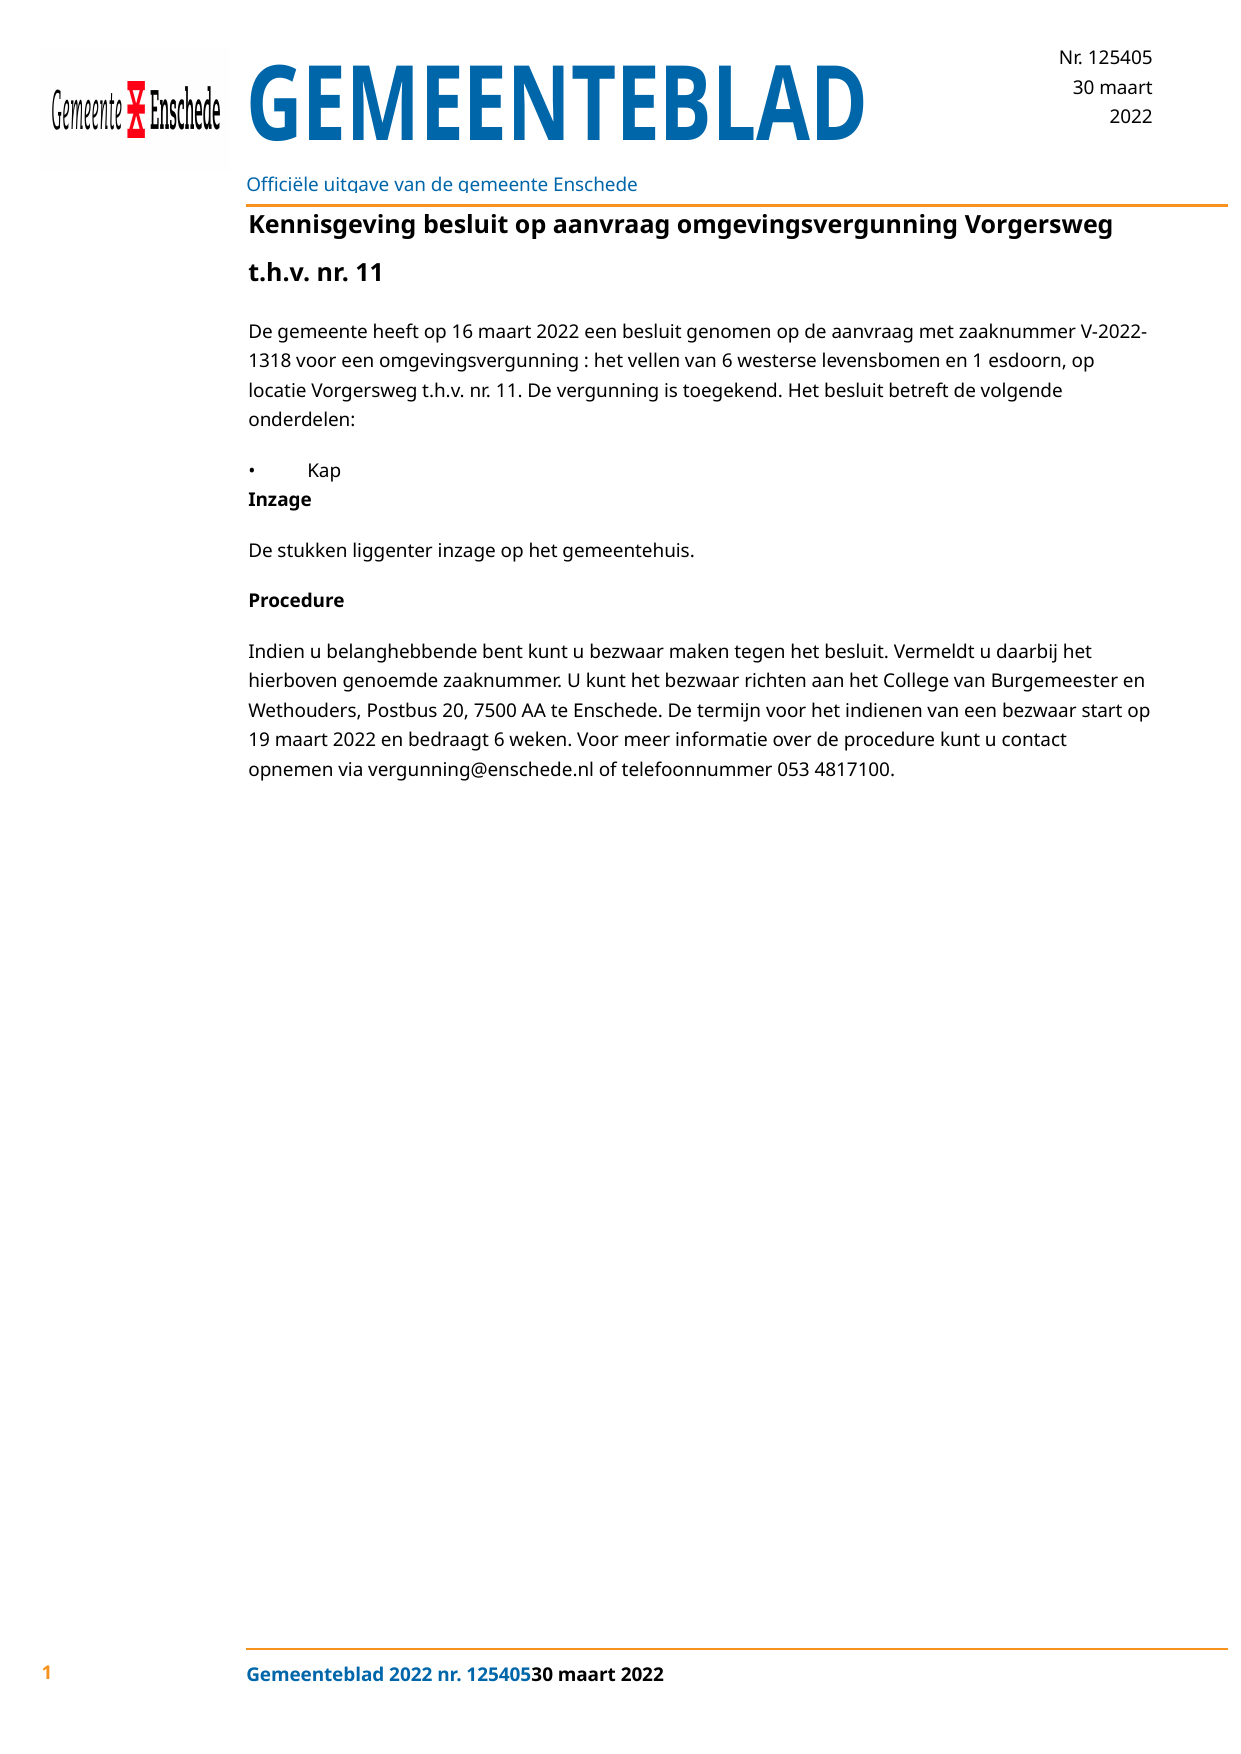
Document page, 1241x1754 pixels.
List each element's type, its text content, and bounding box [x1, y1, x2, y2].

text De stukken liggenter inzage op het gemeentehuis. [248, 537, 1152, 563]
text Inzage [248, 487, 1152, 512]
list Kap [248, 457, 1152, 483]
picture [41, 47, 231, 172]
text Kennisgeving besluit op aanvraag omgevingsvergunning Vorgersweg t.h.v. nr. 11 [248, 207, 1152, 288]
text De gemeente heeft op 16 maart 2022 een besluit genomen op de aanvraag met zaaknummer V-2022-1318 voor een omgevingsvergunning : het vellen van 6 westerse levensbomen en 1 esdoorn, op locatie Vorgersweg t.h.v. nr. 11. De vergunning is toegekend. Het besluit betreft de volgende onderdelen: [248, 318, 1152, 432]
text Indien u belanghebbende bent kunt u bezwaar maken tegen het besluit. Vermeldt u daarbij het hierboven genoemde zaaknummer. U kunt het bezwaar richten aan het College van Burgemees­ter en Wethouders, Postbus 20, 7500 AA te Enschede. De termijn voor het indienen van een bezwaar start op 19 maart 2022 en bedraagt 6 weken. Voor meer informatie over de procedure kunt u contact opnemen via vergunning@enschede.nl of telefoonnummer 053 4817100. [248, 638, 1152, 782]
text Procedure [248, 587, 1152, 613]
